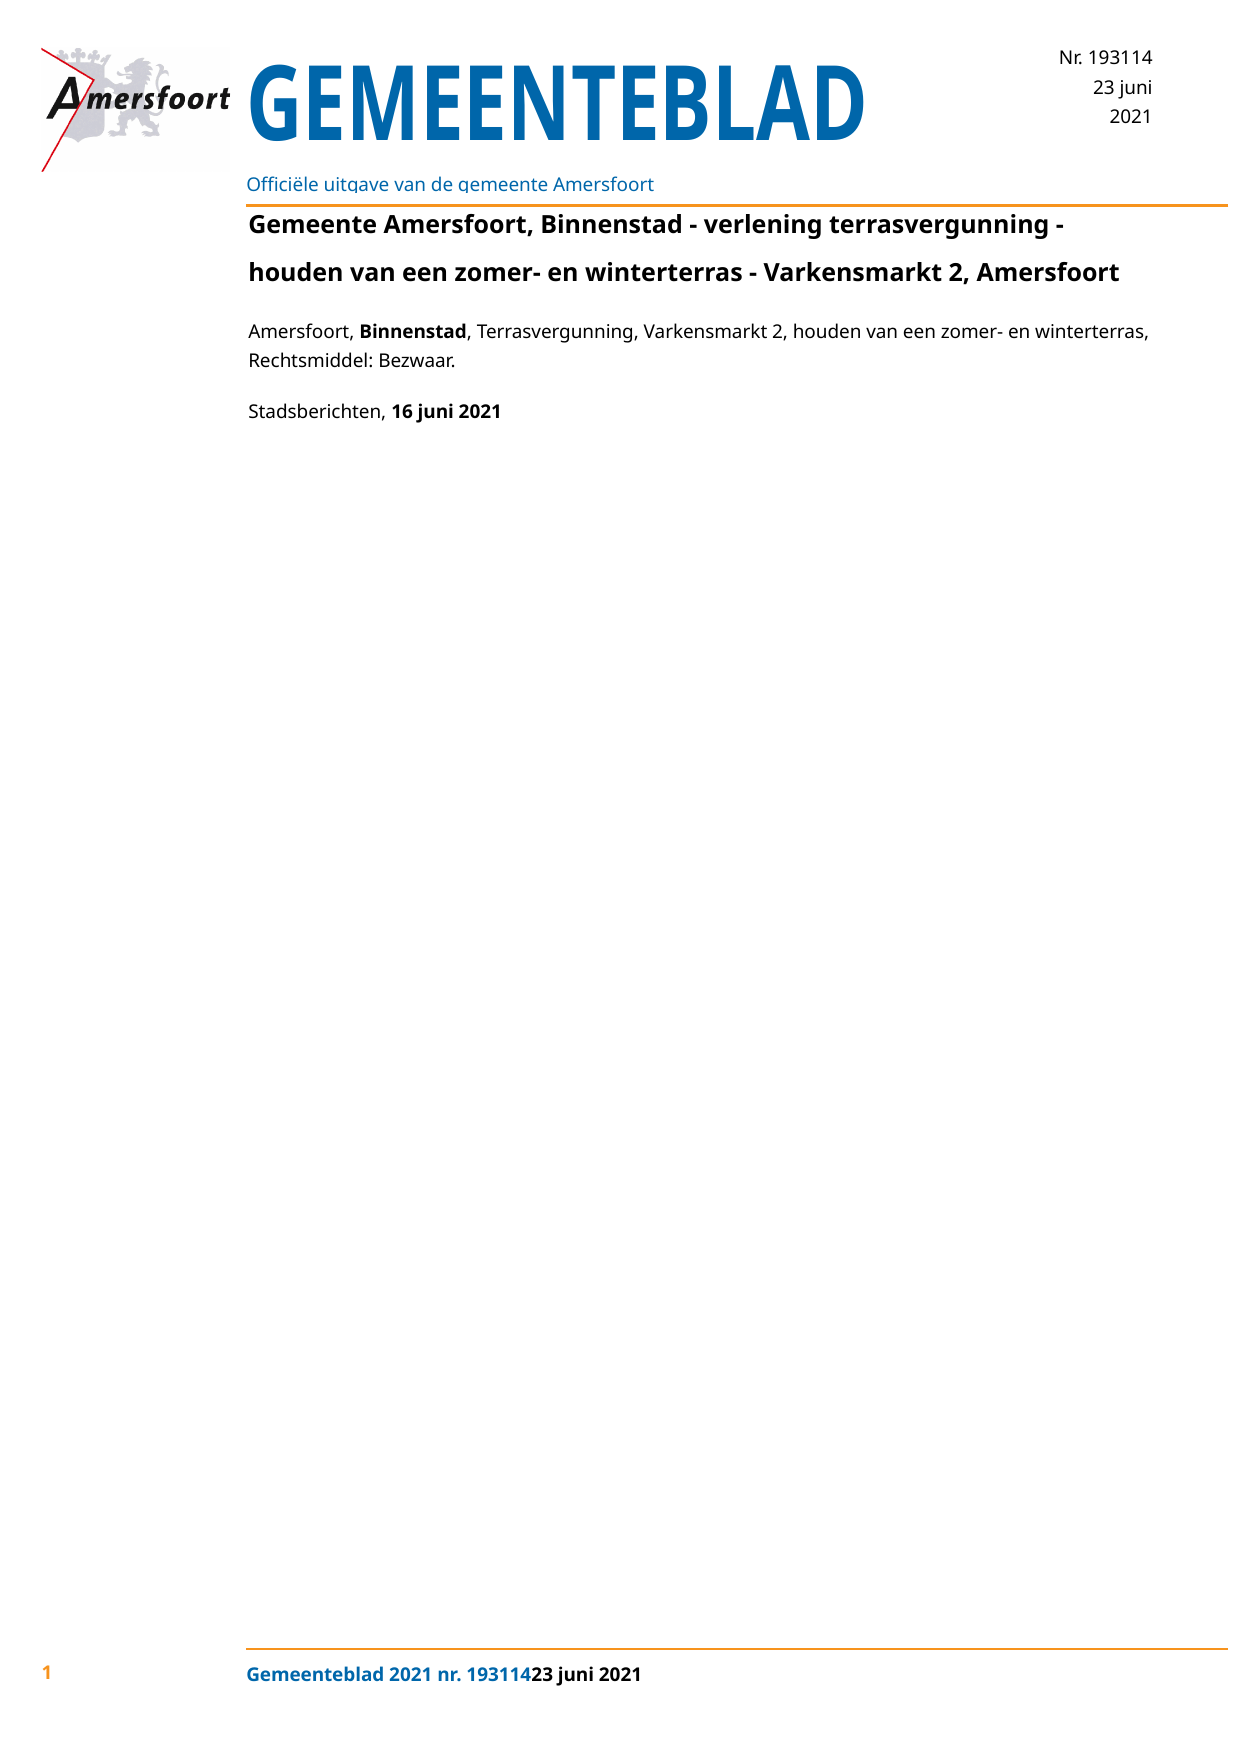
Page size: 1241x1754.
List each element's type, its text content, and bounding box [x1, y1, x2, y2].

text Stadsberichten, 16 juni 2021 [248, 398, 1152, 424]
picture [41, 47, 231, 172]
text Amersfoort, Binnenstad, Terrasvergunning, Varkensmarkt 2, houden van een zomer- en winterterras, Rechtsmiddel: Bezwaar. [248, 318, 1152, 373]
text Gemeente Amersfoort, Binnenstad - verlening terrasvergunning - houden van een zomer- en winterterras - Varkensmarkt 2, Amersfoort [248, 207, 1152, 288]
